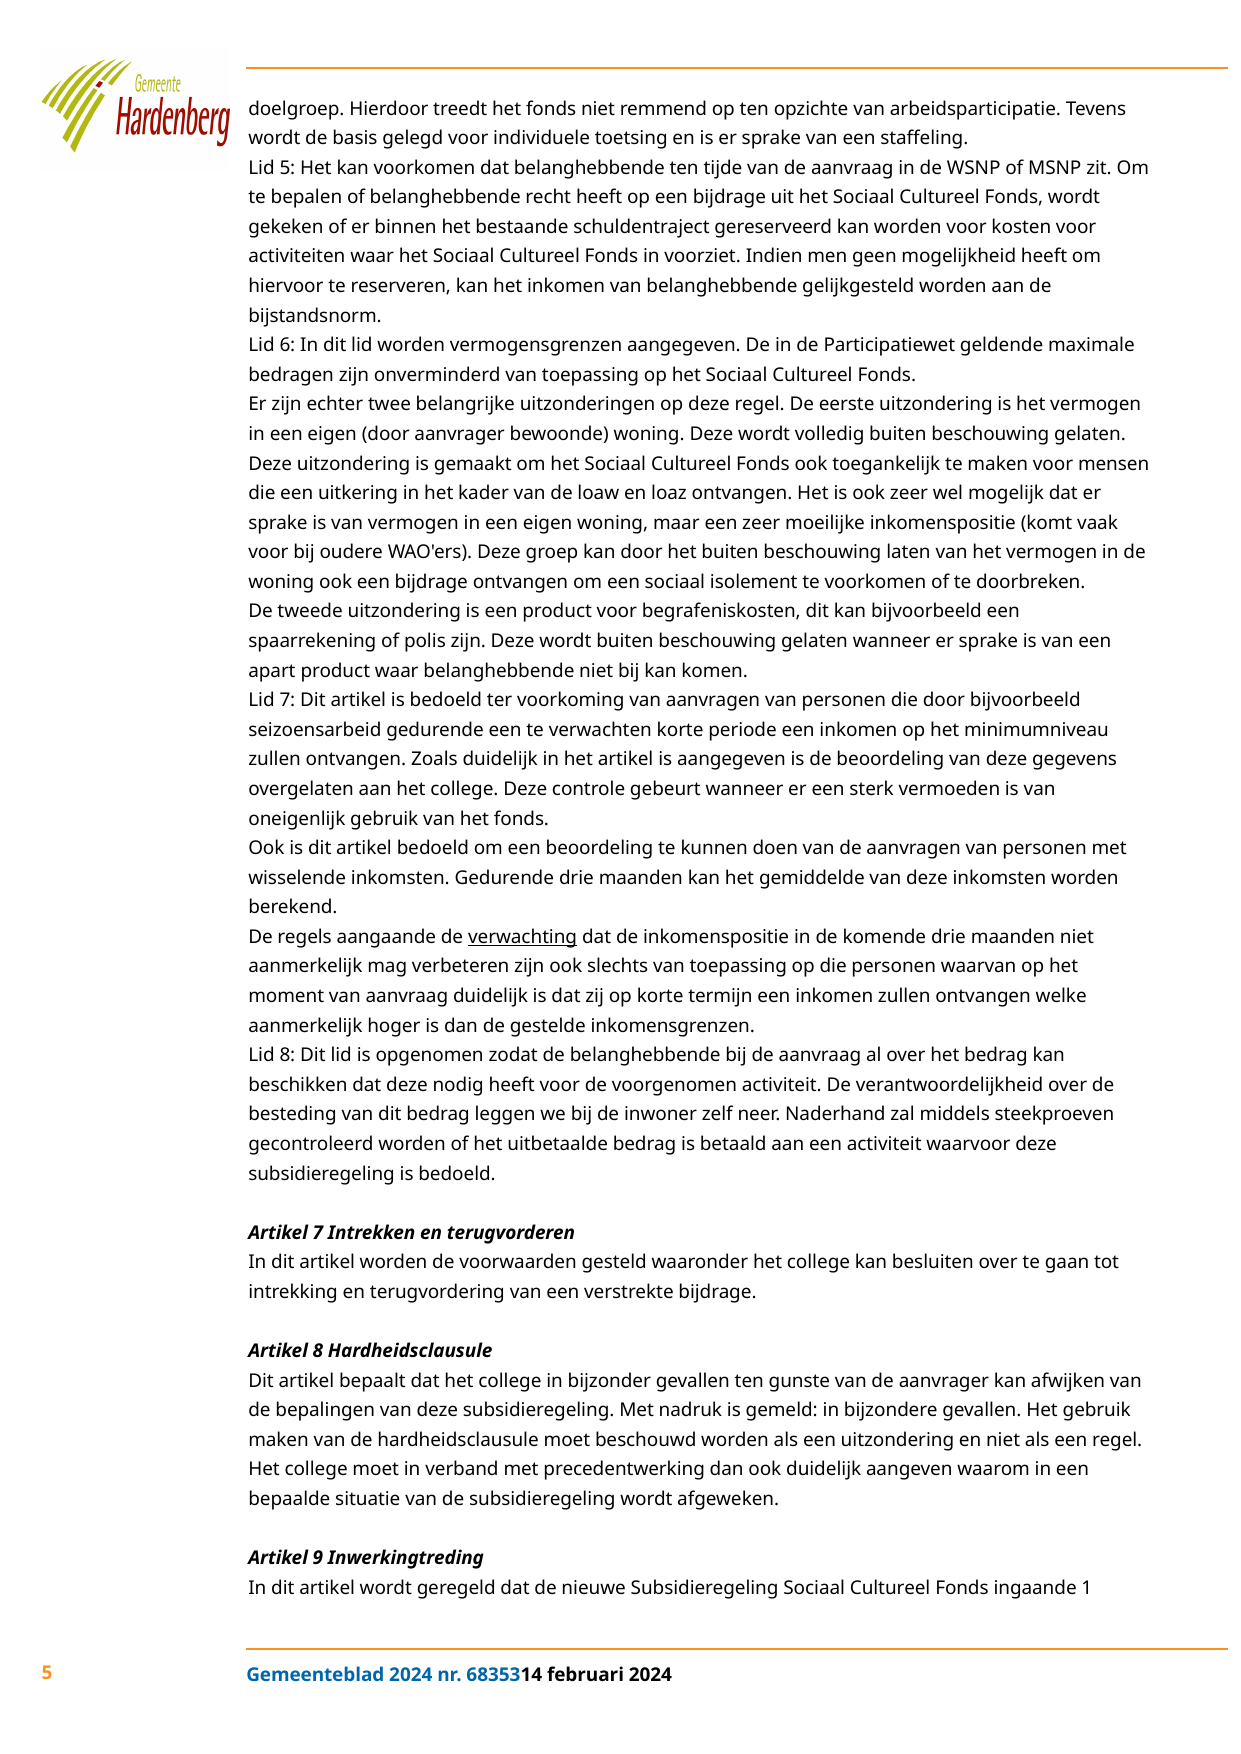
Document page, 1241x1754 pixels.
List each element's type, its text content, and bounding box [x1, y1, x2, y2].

text Lid 5: Het kan voorkomen dat belanghebbende ten tijde van de aanvraag in de WSNP of MSNP zit. Om te bepalen of belanghebbende recht heeft op een bijdrage uit het Sociaal Cultureel Fonds, wordt gekeken of er binnen het bestaande schuldentraject gereserveerd kan worden voor kosten voor activiteiten waar het Sociaal Cultureel Fonds in voorziet. Indien men geen mogelijkheid heeft om hiervoor te reserveren, kan het inkomen van belanghebbende gelijkgesteld worden aan de bijstandsnorm. [248, 154, 1152, 328]
text Er zijn echter twee belangrijke uitzonderingen op deze regel. De eerste uitzondering is het vermogen in een eigen (door aanvrager bewoonde) woning. Deze wordt volledig buiten beschouwing gelaten. Deze uitzondering is gemaakt om het Sociaal Cultureel Fonds ook toegankelijk te maken voor mensen die een uitkering in het kader van de loaw en loaz ontvangen. Het is ook zeer wel mogelijk dat er sprake is van vermogen in een eigen woning, maar een zeer moeilijke inkomenspositie (komt vaak voor bij oudere WAO'ers). Deze groep kan door het buiten beschouwing laten van het vermogen in de woning ook een bijdrage ontvangen om een sociaal isolement te voorkomen of te doorbreken. [248, 391, 1152, 594]
text Artikel 9 Inwerkingtreding [248, 1544, 1152, 1570]
text De tweede uitzondering is een product voor begrafeniskosten, dit kan bijvoorbeeld een spaarrekening of polis zijn. Deze wordt buiten beschouwing gelaten wanneer er sprake is van een apart product waar belanghebbende niet bij kan komen. [248, 598, 1152, 683]
text In dit artikel wordt geregeld dat de nieuwe Subsidieregeling Sociaal Cultureel Fonds ingaande 1 [248, 1574, 1152, 1600]
picture [41, 47, 231, 172]
text Artikel 7 Intrekken en terugvorderen [248, 1219, 1152, 1245]
text Artikel 8 Hardheidsclausule [248, 1337, 1152, 1363]
text Dit artikel bepaalt dat het college in bijzonder gevallen ten gunste van de aanvrager kan afwijken van de bepalingen van deze subsidieregeling. Met nadruk is gemeld: in bijzondere gevallen. Het gebruik maken van de hardheidsclausule moet beschouwd worden als een uitzondering en niet als een regel. Het college moet in verband met precedentwerking dan ook duidelijk aangeven waarom in een bepaalde situatie van de subsidieregeling wordt afgeweken. [248, 1367, 1152, 1511]
text Lid 8: Dit lid is opgenomen zodat de belanghebbende bij de aanvraag al over het bedrag kan beschikken dat deze nodig heeft voor de voorgenomen activiteit. De verantwoordelijkheid over de besteding van dit bedrag leggen we bij de inwoner zelf neer. Naderhand zal middels steekproeven gecontroleerd worden of het uitbetaalde bedrag is betaald aan een activiteit waarvoor deze subsidieregeling is bedoeld. [248, 1041, 1152, 1186]
text doelgroep. Hierdoor treedt het fonds niet remmend op ten opzichte van arbeidsparticipatie. Tevens wordt de basis gelegd voor individuele toetsing en is er sprake van een staffeling. [248, 95, 1152, 150]
text De regels aangaande de verwachting dat de inkomenspositie in de komende drie maanden niet aanmerkelijk mag verbeteren zijn ook slechts van toepassing op die personen waarvan op het moment van aanvraag duidelijk is dat zij op korte termijn een inkomen zullen ontvangen welke aanmerkelijk hoger is dan de gestelde inkomensgrenzen. [248, 923, 1152, 1038]
text Ook is dit artikel bedoeld om een beoordeling te kunnen doen van de aanvragen van personen met wisselende inkomsten. Gedurende drie maanden kan het gemiddelde van deze inkomsten worden berekend. [248, 834, 1152, 919]
text Lid 7: Dit artikel is bedoeld ter voorkoming van aanvragen van personen die door bijvoorbeeld seizoensarbeid gedurende een te verwachten korte periode een inkomen op het minimumniveau zullen ontvangen. Zoals duidelijk in het artikel is aangegeven is de beoordeling van deze gegevens overgelaten aan het college. Deze controle gebeurt wanneer er een sterk vermoeden is van oneigenlijk gebruik van het fonds. [248, 686, 1152, 831]
text Lid 6: In dit lid worden vermogensgrenzen aangegeven. De in de Participatiewet geldende maximale bedragen zijn onverminderd van toepassing op het Sociaal Cultureel Fonds. [248, 331, 1152, 387]
text In dit artikel worden de voorwaarden gesteld waaronder het college kan besluiten over te gaan tot intrekking en terugvordering van een verstrekte bijdrage. [248, 1248, 1152, 1304]
